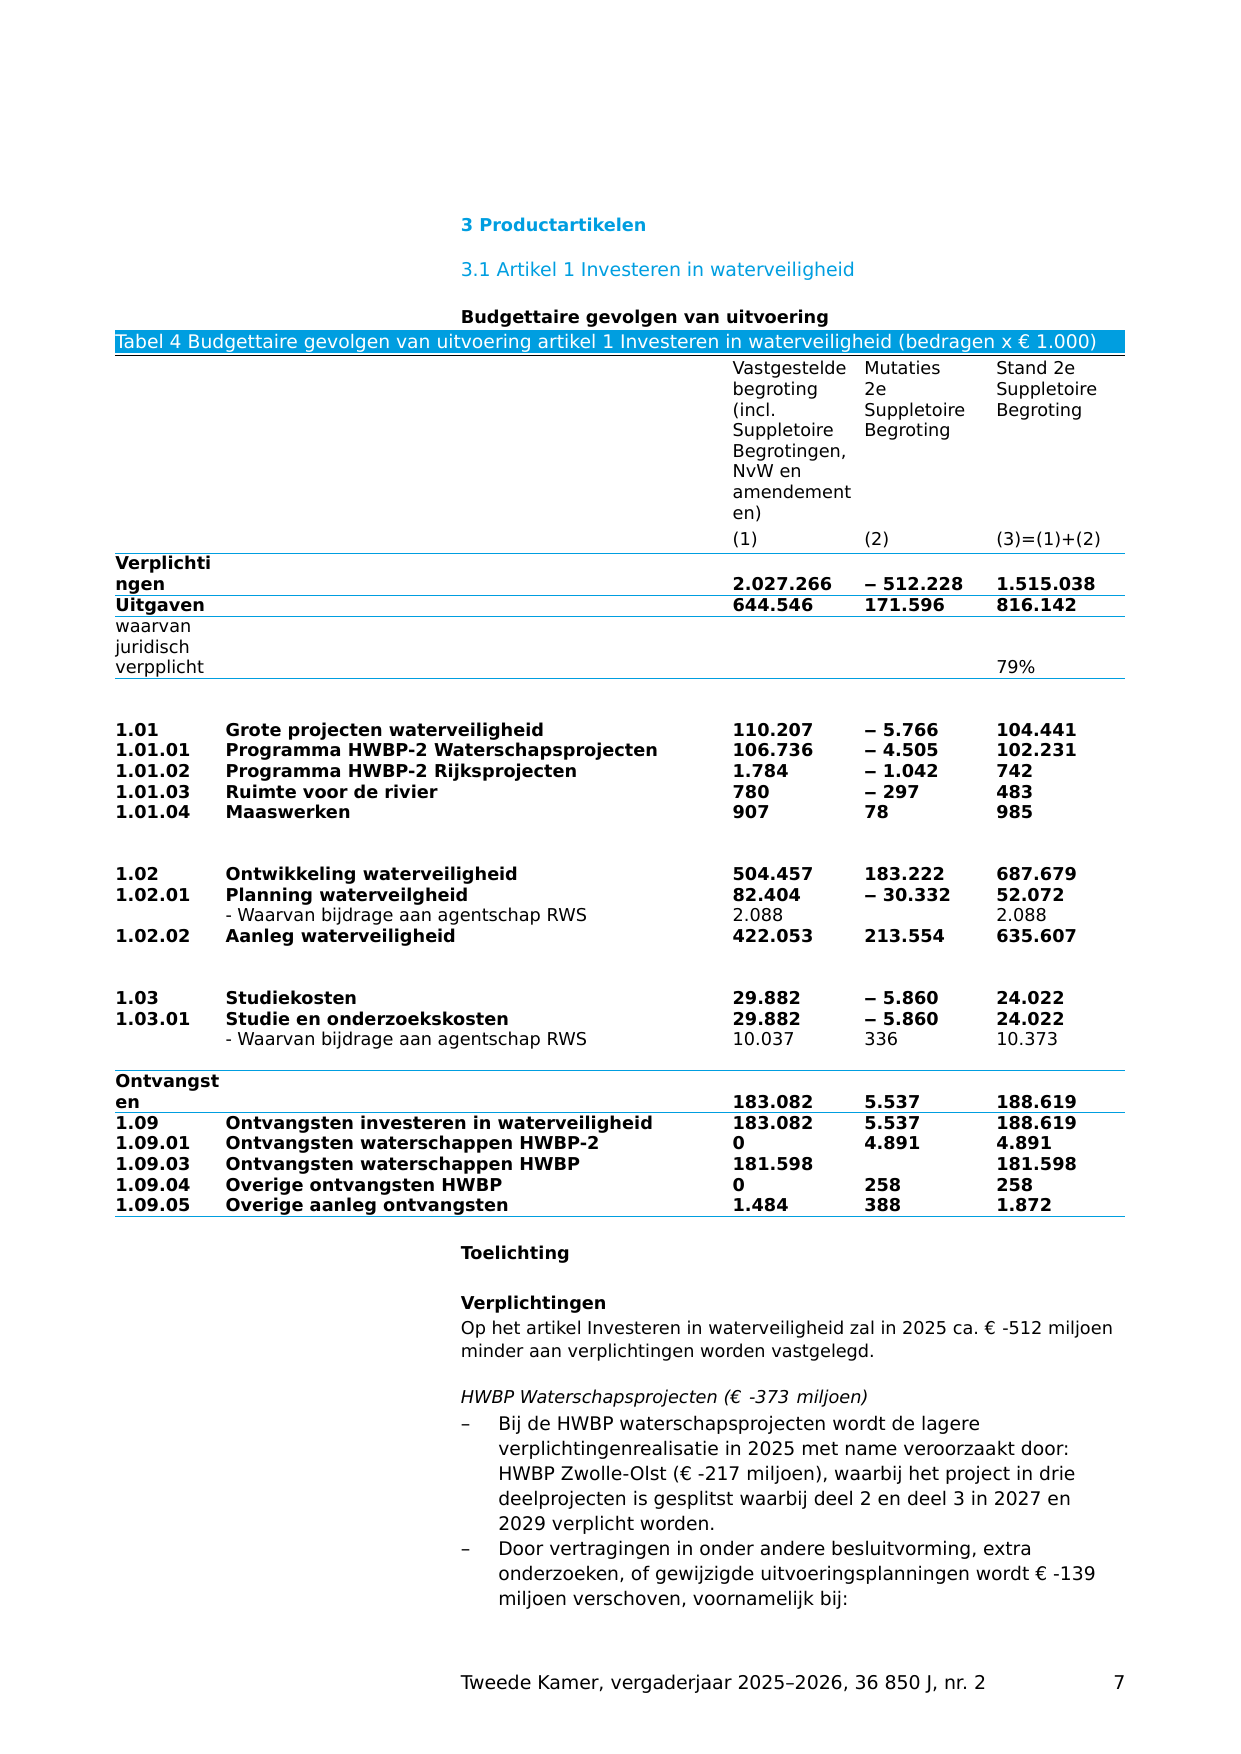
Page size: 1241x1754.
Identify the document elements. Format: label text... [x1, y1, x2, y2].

table_cell 2.088 [993, 905, 1125, 926]
table_cell 1.02 [115, 864, 222, 885]
table_cell ‒ 1.042 [861, 761, 993, 782]
table_cell [115, 699, 222, 720]
table_cell 388 [861, 1195, 993, 1216]
table_cell Aanleg waterveiligheid [223, 926, 729, 947]
table_cell Ontvangsten [115, 1071, 222, 1112]
table_cell [223, 617, 729, 678]
table_cell Ontwikkeling waterveiligheid [223, 864, 729, 885]
table_cell 1.03 [115, 988, 222, 1008]
table_cell (2) [861, 526, 993, 553]
table_cell [223, 823, 729, 843]
table_cell Ruimte voor de rivier [223, 782, 729, 802]
table_cell Planning waterveilgheid [223, 885, 729, 905]
table_cell [223, 967, 729, 988]
table_cell ‒ 5.860 [861, 988, 993, 1008]
table_cell 213.554 [861, 926, 993, 947]
table_cell 110.207 [730, 720, 861, 740]
table_cell 742 [993, 761, 1125, 782]
table_cell 0 [730, 1133, 861, 1154]
table_cell (1) [730, 526, 861, 553]
table_cell [993, 844, 1125, 864]
table_cell [730, 679, 861, 699]
title 3 Productartikelen [461, 213, 1125, 236]
table_cell [115, 1029, 222, 1050]
text Op het artikel Investeren in waterveiligheid zal in 2025 ca. € -512 miljoen minder aan verplichtingen worden vastgelegd. [461, 1316, 1125, 1362]
table_cell Programma HWBP-2 Rijksprojecten [223, 761, 729, 782]
table_cell 183.222 [861, 864, 993, 885]
table_cell [223, 679, 729, 699]
table_cell - Waarvan bijdrage aan agentschap RWS [223, 905, 729, 926]
table_cell [730, 844, 861, 864]
table_cell 78 [861, 802, 993, 823]
table_cell 1.01.01 [115, 740, 222, 761]
table_cell 0 [730, 1175, 861, 1195]
table_cell 82.404 [730, 885, 861, 905]
table_cell Verplichtingen [115, 554, 222, 594]
table_cell 1.01.04 [115, 802, 222, 823]
table_cell [730, 967, 861, 988]
table_cell 2.088 [730, 905, 861, 926]
table_cell 1.09.05 [115, 1195, 222, 1216]
table_cell [223, 554, 729, 594]
table_cell 1.784 [730, 761, 861, 782]
table_cell [115, 526, 222, 553]
table_cell [223, 596, 729, 616]
table_cell 29.882 [730, 1009, 861, 1029]
table_cell [115, 844, 222, 864]
table_cell [861, 947, 993, 967]
table_cell Ontvangsten waterschappen HWBP [223, 1154, 729, 1174]
table_cell [730, 699, 861, 720]
table_cell [115, 967, 222, 988]
table_cell 1.02.01 [115, 885, 222, 905]
table_cell 1.515.038 [993, 554, 1125, 594]
table_cell 10.373 [993, 1029, 1125, 1050]
table_cell Ontvangsten investeren in waterveiligheid [223, 1113, 729, 1133]
table_cell 1.09.04 [115, 1175, 222, 1195]
table_cell [993, 823, 1125, 843]
table_cell 1.484 [730, 1195, 861, 1216]
table_cell 4.891 [861, 1133, 993, 1154]
table_cell [861, 699, 993, 720]
table_cell Overige ontvangsten HWBP [223, 1175, 729, 1195]
table_cell 644.546 [730, 596, 861, 616]
table_cell [223, 1071, 729, 1112]
table_cell [861, 844, 993, 864]
table_cell Overige aanleg ontvangsten [223, 1195, 729, 1216]
table_cell [861, 1050, 993, 1070]
table_cell [861, 1154, 993, 1174]
table_cell Mutaties 2e Suppletoire Begroting [861, 356, 993, 526]
table_cell 985 [993, 802, 1125, 823]
table_cell 1.02.02 [115, 926, 222, 947]
table_cell 780 [730, 782, 861, 802]
table_cell 1.09.01 [115, 1133, 222, 1154]
table_cell [115, 947, 222, 967]
table_cell Maaswerken [223, 802, 729, 823]
table_cell [993, 679, 1125, 699]
table_cell 79% [993, 617, 1125, 678]
table_cell waarvan juridisch verpplicht [115, 617, 222, 678]
table_cell 183.082 [730, 1113, 861, 1133]
table_cell Studiekosten [223, 988, 729, 1008]
table_cell 5.537 [861, 1071, 993, 1112]
table_cell 907 [730, 802, 861, 823]
table_cell [861, 967, 993, 988]
table_cell 24.022 [993, 988, 1125, 1008]
table_cell [223, 844, 729, 864]
table_cell 2.027.266 [730, 554, 861, 594]
table_cell [115, 905, 222, 926]
table_cell [730, 617, 861, 678]
table_cell [730, 947, 861, 967]
table_cell 687.679 [993, 864, 1125, 885]
list Door vertragingen in onder andere besluitvorming, extra onderzoeken, of gewijzigde uitvoeringsplanningen wordt € -139 miljoen verschoven, voornamelijk bij: [461, 1535, 1125, 1610]
table_cell 1.01.02 [115, 761, 222, 782]
table_cell [993, 1050, 1125, 1070]
table_cell [115, 823, 222, 843]
table_cell [993, 699, 1125, 720]
table_cell ‒ 5.860 [861, 1009, 993, 1029]
table_cell 181.598 [993, 1154, 1125, 1174]
table_cell [861, 905, 993, 926]
table_cell 336 [861, 1029, 993, 1050]
table_cell [730, 823, 861, 843]
table_cell 258 [861, 1175, 993, 1195]
table_cell 52.072 [993, 885, 1125, 905]
table_cell [115, 679, 222, 699]
table_cell (3)=(1)+(2) [993, 526, 1125, 553]
table_cell 1.09 [115, 1113, 222, 1133]
table_cell Studie en onderzoekskosten [223, 1009, 729, 1029]
table_cell ‒ 512.228 [861, 554, 993, 594]
table_cell 483 [993, 782, 1125, 802]
table_cell [730, 1050, 861, 1070]
list Bij de HWBP waterschapsprojecten wordt de lagere verplichtingenrealisatie in 2025 met name veroorzaakt door: HWBP Zwolle-Olst (€ -217 miljoen), waarbij het project in drie deelprojecten is gesplitst waarbij deel 2 en deel 3 in 2027 en 2029 verplicht worden. [461, 1410, 1125, 1535]
text Toelichting [461, 1241, 1125, 1264]
table_cell 4.891 [993, 1133, 1125, 1154]
table_cell 1.01.03 [115, 782, 222, 802]
table_cell Grote projecten waterveiligheid [223, 720, 729, 740]
table_cell [861, 823, 993, 843]
table_cell 29.882 [730, 988, 861, 1008]
table_cell 188.619 [993, 1071, 1125, 1112]
table_cell 1.872 [993, 1195, 1125, 1216]
table_cell ‒ 30.332 [861, 885, 993, 905]
table_cell 183.082 [730, 1071, 861, 1112]
table_cell [223, 1050, 729, 1070]
title 3.1 Artikel 1 Investeren in waterveiligheid [461, 259, 1125, 281]
table_cell 102.231 [993, 740, 1125, 761]
table_cell [223, 356, 729, 526]
table_cell ‒ 297 [861, 782, 993, 802]
text Verplichtingen [461, 1291, 1125, 1314]
table_cell [861, 617, 993, 678]
table_cell 422.053 [730, 926, 861, 947]
table_cell Ontvangsten waterschappen HWBP-2 [223, 1133, 729, 1154]
table_cell [115, 1050, 222, 1070]
table_cell 188.619 [993, 1113, 1125, 1133]
table_cell 1.03.01 [115, 1009, 222, 1029]
table_cell 504.457 [730, 864, 861, 885]
table_cell 5.537 [861, 1113, 993, 1133]
table_cell 171.596 [861, 596, 993, 616]
table_cell 1.01 [115, 720, 222, 740]
text Budgettaire gevolgen van uitvoering [461, 305, 1125, 328]
table_cell Programma HWBP-2 Waterschapsprojecten [223, 740, 729, 761]
table_cell 816.142 [993, 596, 1125, 616]
table_cell 24.022 [993, 1009, 1125, 1029]
table_cell ‒ 5.766 [861, 720, 993, 740]
table_cell 181.598 [730, 1154, 861, 1174]
table_cell [861, 679, 993, 699]
table_cell [993, 947, 1125, 967]
table_cell 258 [993, 1175, 1125, 1195]
table_cell Stand 2e Suppletoire Begroting [993, 356, 1125, 526]
table_cell 10.037 [730, 1029, 861, 1050]
table_cell 106.736 [730, 740, 861, 761]
table_cell [223, 947, 729, 967]
table_cell - Waarvan bijdrage aan agentschap RWS [223, 1029, 729, 1050]
table_cell 104.441 [993, 720, 1125, 740]
text HWBP Waterschapsprojecten (€ -373 miljoen) [461, 1385, 1125, 1408]
table_cell Uitgaven [115, 596, 222, 616]
table_cell [993, 967, 1125, 988]
table_cell 1.09.03 [115, 1154, 222, 1174]
table_cell [115, 356, 222, 526]
table_cell [223, 526, 729, 553]
table_cell Vastgestelde begroting (incl. Suppletoire Begrotingen, NvW en amendementen) [730, 356, 861, 526]
table_cell [223, 699, 729, 720]
table_cell ‒ 4.505 [861, 740, 993, 761]
table_cell 635.607 [993, 926, 1125, 947]
